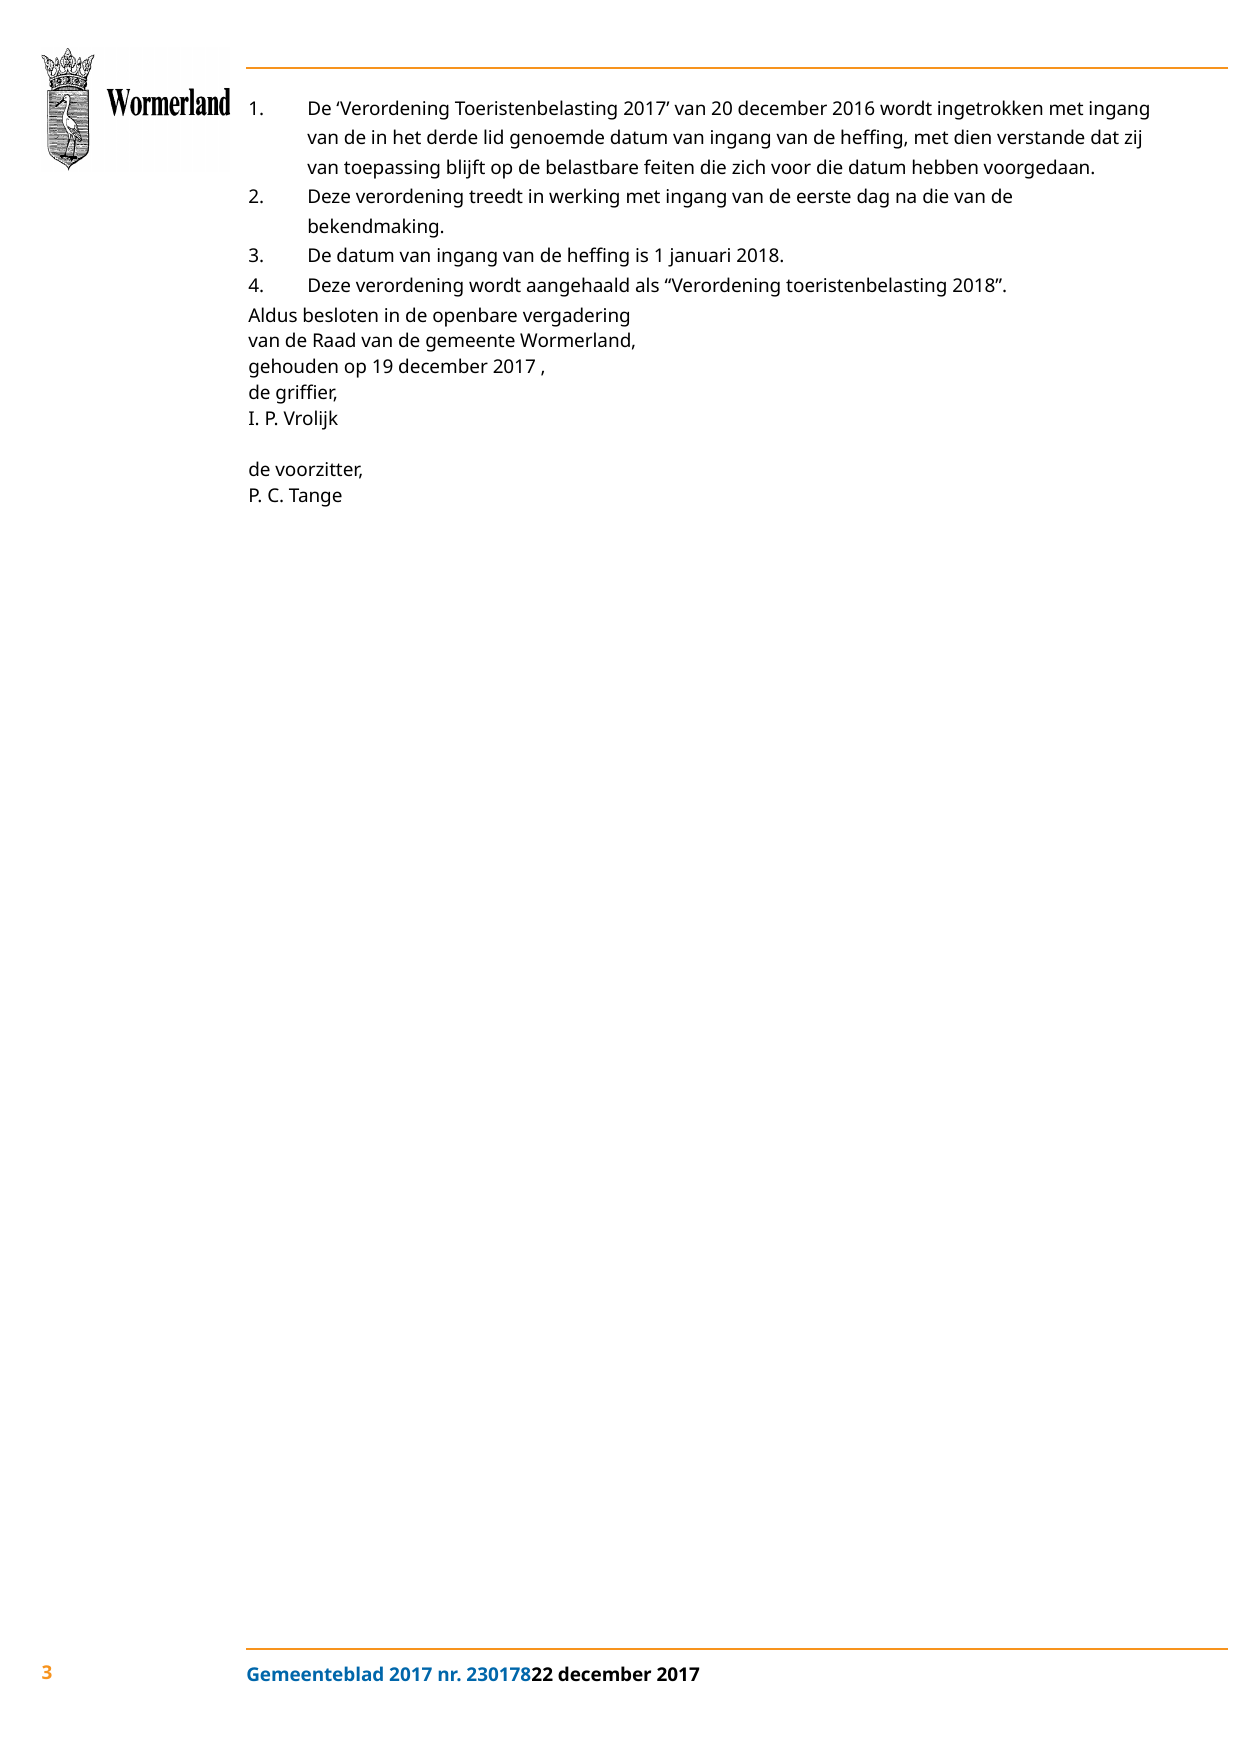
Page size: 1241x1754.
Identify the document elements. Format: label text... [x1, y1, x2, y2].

text de griffier, [248, 379, 1152, 405]
text van de Raad van de gemeente Wormerland, [248, 328, 1152, 353]
list Deze verordening treedt in werking met ingang van de eerste dag na die van de bekendmaking. [248, 183, 1152, 239]
list De datum van ingang van de heffing is 1 januari 2018. [248, 243, 1152, 268]
list De ‘Verordening Toeristenbelasting 2017’ van 20 december 2016 wordt ingetrokken met ingang van de in het derde lid genoemde datum van ingang van de heffing, met dien verstande dat zij van toepassing blijft op de belastbare feiten die zich voor die datum hebben voorgedaan. [248, 95, 1152, 180]
text Aldus besloten in de openbare vergadering [248, 302, 1152, 328]
picture [41, 47, 231, 172]
text P. C. Tange [248, 482, 1152, 508]
list Deze verordening wordt aangehaald als “Verordening toeristenbelasting 2018”. [248, 272, 1152, 298]
text gehouden op 19 december 2017 , [248, 353, 1152, 379]
text de voorzitter, [248, 456, 1152, 482]
text I. P. Vrolijk [248, 405, 1152, 431]
